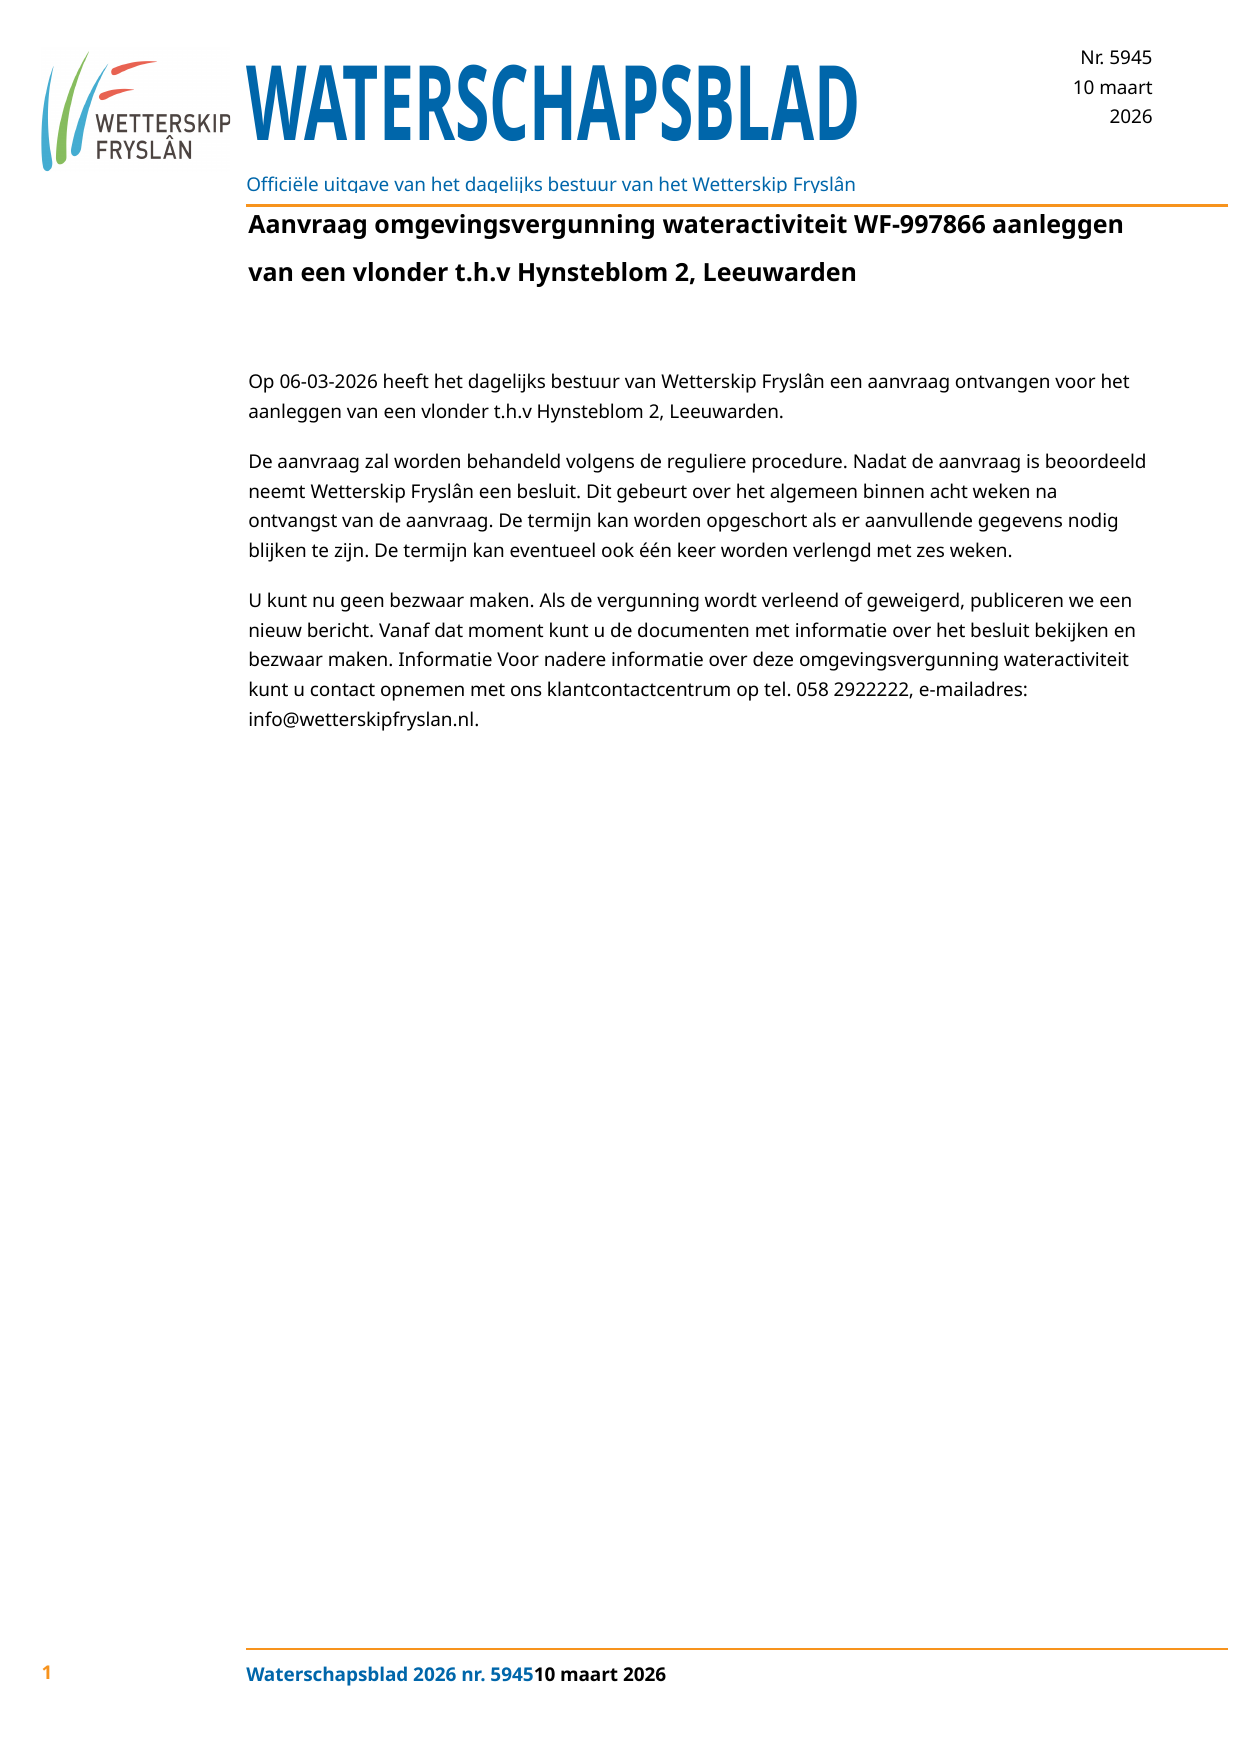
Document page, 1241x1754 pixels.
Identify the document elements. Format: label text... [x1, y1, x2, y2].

text Op 06-03-2026 heeft het dagelijks bestuur van Wetterskip Fryslân een aanvraag ontvangen voor het aanleggen van een vlonder t.h.v Hynsteblom 2, Leeuwarden. [248, 368, 1152, 424]
text U kunt nu geen bezwaar maken. Als de vergunning wordt verleend of geweigerd, publiceren we een nieuw bericht. Vanaf dat moment kunt u de documenten met informatie over het besluit bekijken en bezwaar maken. Informatie Voor nadere informatie over deze omgevingsvergunning wateractiviteit kunt u contact opnemen met ons klantcontactcentrum op tel. 058 2922222, e-mailadres: info@wetterskipfryslan.nl. [248, 587, 1152, 732]
text Aanvraag omgevingsvergunning wateractiviteit WF-997866 aanleggen van een vlonder t.h.v Hynsteblom 2, Leeuwarden [248, 207, 1152, 288]
picture [41, 47, 231, 172]
text De aanvraag zal worden behandeld volgens de reguliere procedure. Nadat de aanvraag is beoordeeld neemt Wetterskip Fryslân een besluit. Dit gebeurt over het algemeen binnen acht weken na ontvangst van de aanvraag. De termijn kan worden opgeschort als er aanvullende gegevens nodig blijken te zijn. De termijn kan eventueel ook één keer worden verlengd met zes weken. [248, 448, 1152, 563]
